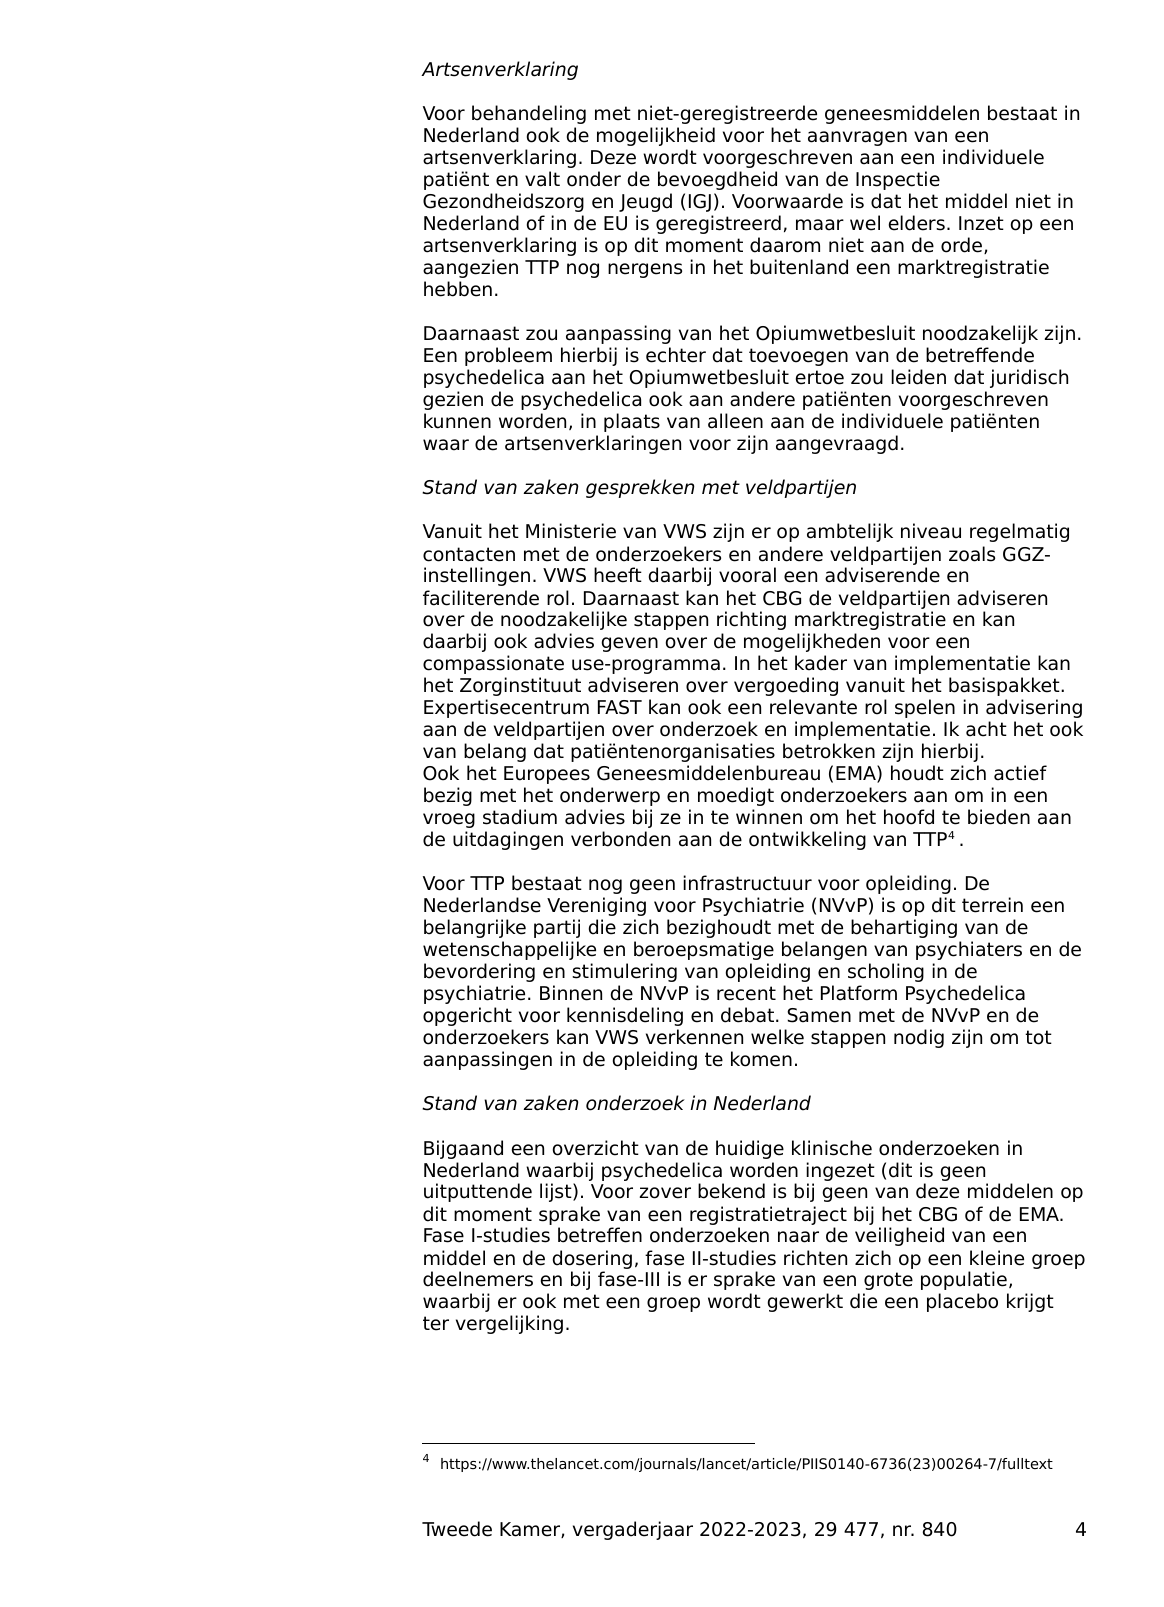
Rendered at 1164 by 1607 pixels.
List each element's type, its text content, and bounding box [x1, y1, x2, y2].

text Voor TTP bestaat nog geen infrastructuur voor opleiding. De Nederlandse Vereniging voor Psychiatrie (NVvP) is op dit terrein een belangrijke partij die zich bezighoudt met de behartiging van de wetenschappelijke en beroepsmatige belangen van psychiaters en de bevordering en stimulering van opleiding en scholing in de psychiatrie. Binnen de NVvP is recent het Platform Psychedelica opgericht voor kennisdeling en debat. Samen met de NVvP en de onderzoekers kan VWS verkennen welke stappen nodig zijn om tot aanpassingen in de opleiding te komen. [422, 873, 1087, 1071]
text Daarnaast zou aanpassing van het Opiumwetbesluit noodzakelijk zijn. Een probleem hierbij is echter dat toevoegen van de betreffende psychedelica aan het Opiumwetbesluit ertoe zou leiden dat juridisch gezien de psychedelica ook aan andere patiënten voorgeschreven kunnen worden, in plaats van alleen aan de individuele patiënten waar de artsenverklaringen voor zijn aangevraagd. [422, 323, 1087, 455]
text Bijgaand een overzicht van de huidige klinische onderzoeken in Nederland waarbij psychedelica worden ingezet (dit is geen uitputtende lijst). Voor zover bekend is bij geen van deze middelen op dit moment sprake van een registratietraject bij het CBG of de EMA. Fase I-studies betreffen onderzoeken naar de veiligheid van een middel en de dosering, fase II-studies richten zich op een kleine groep deelnemers en bij fase-III is er sprake van een grote populatie, waarbij er ook met een groep wordt gewerkt die een placebo krijgt ter vergelijking. [422, 1137, 1087, 1335]
text Ook het Europees Geneesmiddelenbureau (EMA) houdt zich actief bezig met het onderwerp en moedigt onderzoekers aan om in een vroeg stadium advies bij ze in te winnen om het hoofd te bieden aan de uitdagingen verbonden aan de ontwikkeling van TTP. [422, 763, 1087, 851]
text https://www.thelancet.com/journals/lancet/article/PIIS0140-6736(23)00264-7/fulltext [422, 1452, 1087, 1474]
subtitle Stand van zaken onderzoek in Nederland [422, 1093, 1087, 1115]
subtitle Artsenverklaring [422, 59, 1087, 81]
text Voor behandeling met niet-geregistreerde geneesmiddelen bestaat in Nederland ook de mogelijkheid voor het aanvragen van een artsenverklaring. Deze wordt voorgeschreven aan een individuele patiënt en valt onder de bevoegdheid van de Inspectie Gezondheidszorg en Jeugd (IGJ). Voorwaarde is dat het middel niet in Nederland of in de EU is geregistreerd, maar wel elders. Inzet op een artsenverklaring is op dit moment daarom niet aan de orde, aangezien TTP nog nergens in het buitenland een marktregistratie hebben. [422, 103, 1087, 301]
subtitle Stand van zaken gesprekken met veldpartijen [422, 477, 1087, 499]
text Vanuit het Ministerie van VWS zijn er op ambtelijk niveau regelmatig contacten met de onderzoekers en andere veldpartijen zoals GGZ-instellingen. VWS heeft daarbij vooral een adviserende en faciliterende rol. Daarnaast kan het CBG de veldpartijen adviseren over de noodzakelijke stappen richting marktregistratie en kan daarbij ook advies geven over de mogelijkheden voor een compassionate use-programma. In het kader van implementatie kan het Zorginstituut adviseren over vergoeding vanuit het basispakket. Expertisecentrum FAST kan ook een relevante rol spelen in advisering aan de veldpartijen over onderzoek en implementatie. Ik acht het ook van belang dat patiëntenorganisaties betrokken zijn hierbij. [422, 521, 1087, 763]
